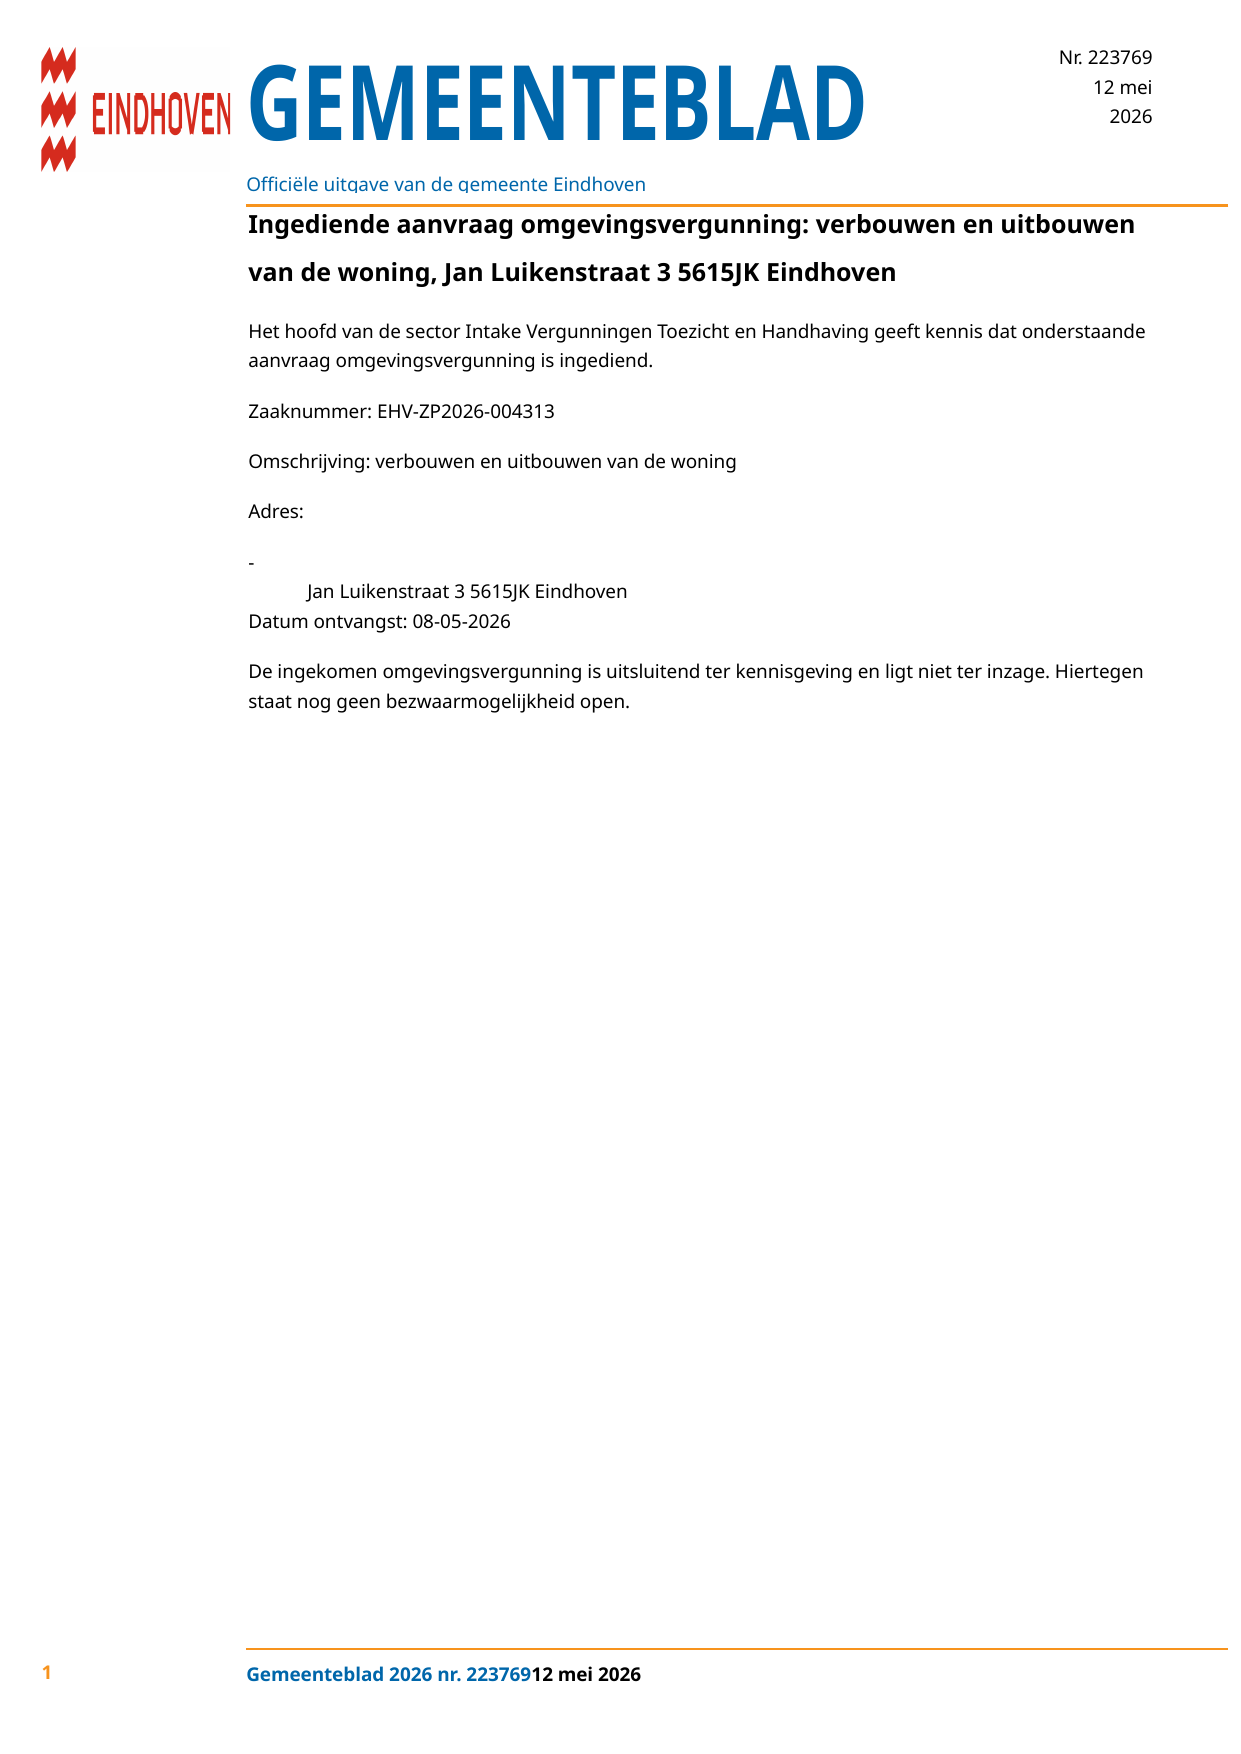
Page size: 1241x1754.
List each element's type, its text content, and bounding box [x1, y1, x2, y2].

text Zaaknummer: EHV-ZP2026-004313 [248, 398, 1152, 424]
picture [41, 47, 231, 172]
list Jan Luikenstraat 3 5615JK Eindhoven [248, 579, 1152, 604]
text Omschrijving: verbouwen en uitbouwen van de woning [248, 448, 1152, 474]
text Ingediende aanvraag omgevingsvergunning: verbouwen en uitbouwen van de woning, Jan Luikenstraat 3 5615JK Eindhoven [248, 207, 1152, 288]
text Adres: [248, 499, 1152, 524]
text Het hoofd van de sector Intake Vergunningen Toezicht en Handhaving geeft kennis dat onderstaande aanvraag omgevingsvergunning is ingediend. [248, 318, 1152, 373]
text De ingekomen omgevingsvergunning is uitsluitend ter kennisgeving en ligt niet ter inzage. Hiertegen staat nog geen bezwaarmogelijkheid open. [248, 659, 1152, 714]
text Datum ontvangst: 08-05-2026 [248, 608, 1152, 634]
